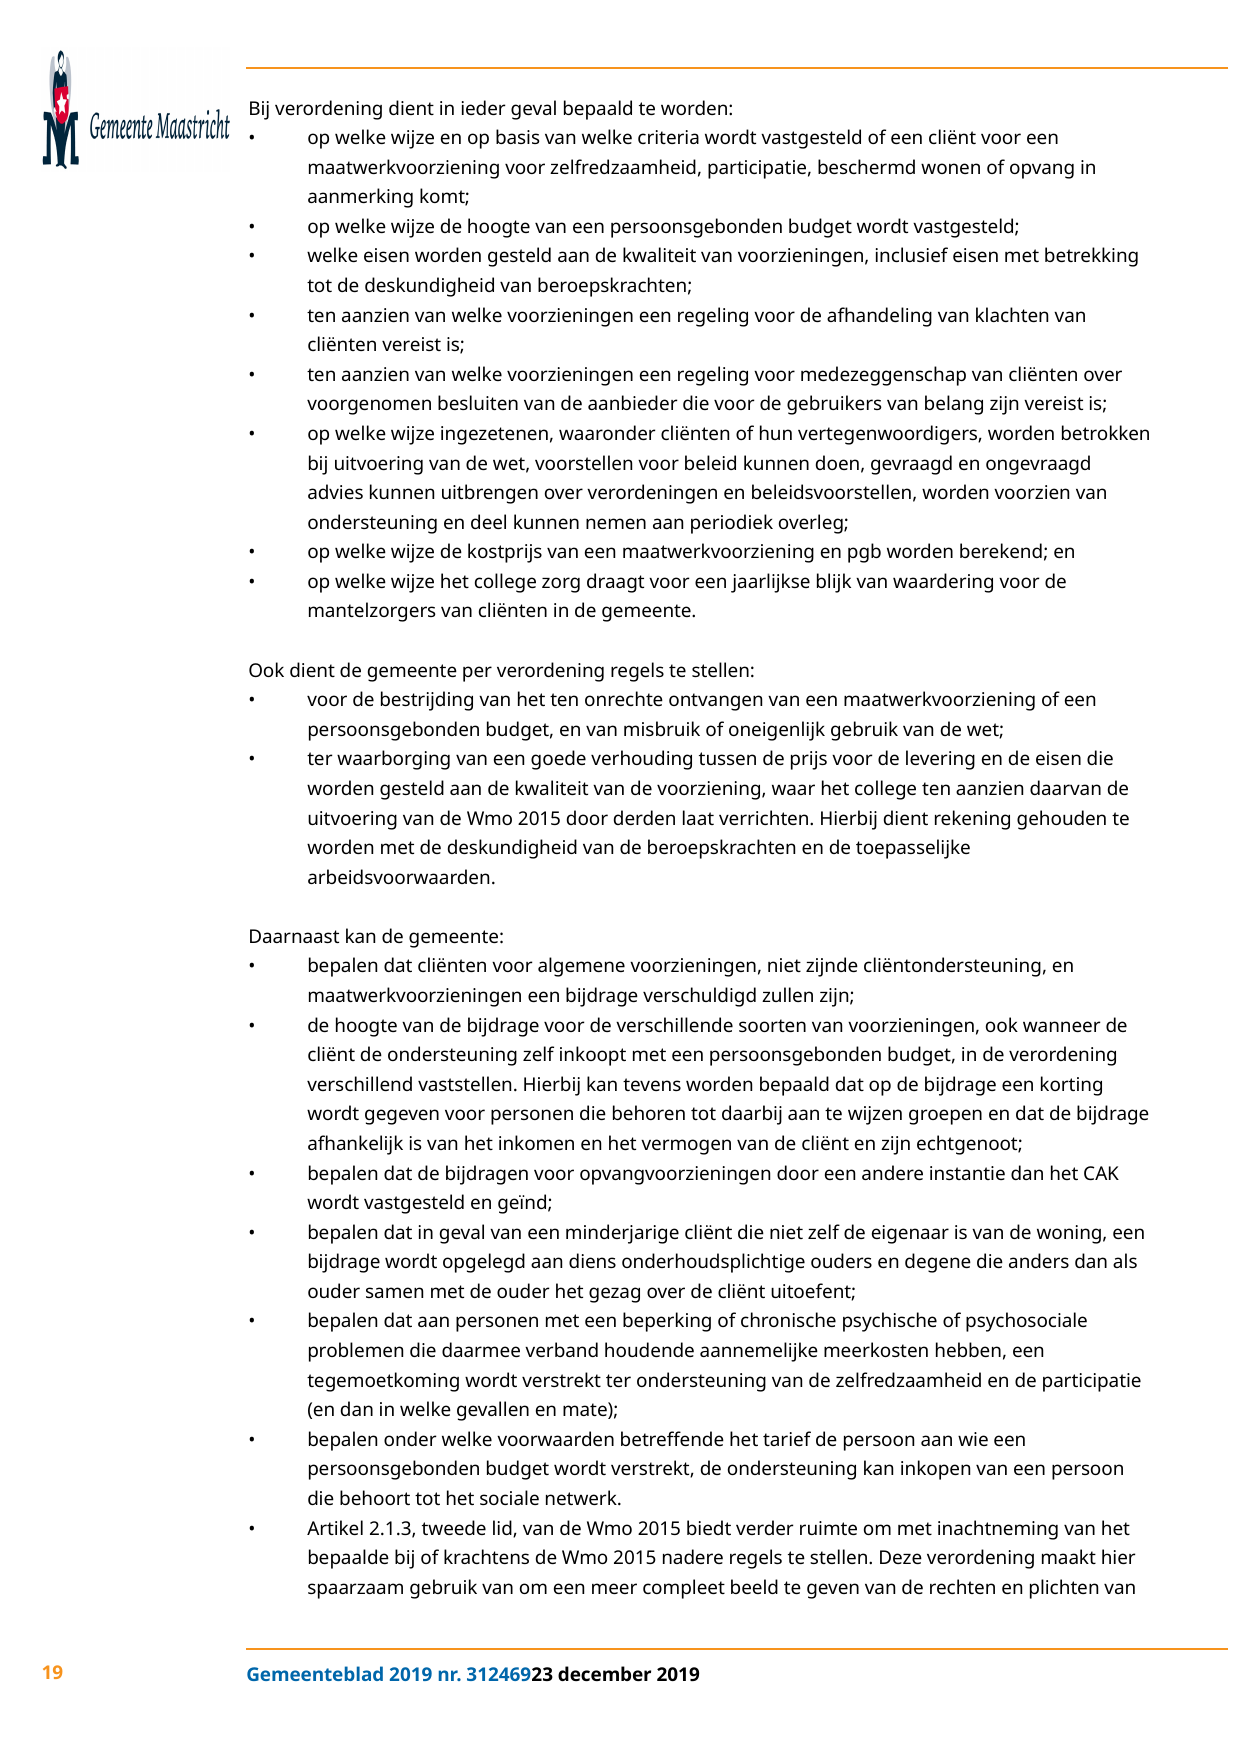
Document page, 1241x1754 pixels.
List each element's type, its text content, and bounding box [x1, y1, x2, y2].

list ter waarborging van een goede verhouding tussen de prijs voor de levering en de eisen die worden gesteld aan de kwaliteit van de voorziening, waar het college ten aanzien daarvan de uitvoering van de Wmo 2015 door derden laat verrichten. Hierbij dient rekening gehouden te worden met de deskundigheid van de beroepskrachten en de toepasselijke arbeidsvoorwaarden. [248, 746, 1152, 890]
list welke eisen worden gesteld aan de kwaliteit van voorzieningen, inclusief eisen met betrekking tot de deskundigheid van beroepskrachten; [248, 243, 1152, 298]
text Ook dient de gemeente per verordening regels te stellen: [248, 657, 1152, 683]
list bepalen dat aan personen met een beperking of chronische psychische of psychosociale problemen die daarmee verband houdende aannemelijke meerkosten hebben, een tegemoetkoming wordt verstrekt ter ondersteuning van de zelfredzaamheid en de participatie (en dan in welke gevallen en mate); [248, 1308, 1152, 1422]
list op welke wijze de kostprijs van een maatwerkvoorziening en pgb worden berekend; en [248, 538, 1152, 564]
list ten aanzien van welke voorzieningen een regeling voor de afhandeling van klachten van cliënten vereist is; [248, 302, 1152, 357]
picture [41, 47, 231, 172]
list bepalen dat cliënten voor algemene voorzieningen, niet zijnde cliëntondersteuning, en maatwerkvoorzieningen een bijdrage verschuldigd zullen zijn; [248, 953, 1152, 1008]
list op welke wijze het college zorg draagt voor een jaarlijkse blijk van waardering voor de mantelzorgers van cliënten in de gemeente. [248, 568, 1152, 623]
list bepalen dat de bijdragen voor opvangvoorzieningen door een andere instantie dan het CAK wordt vastgesteld en geïnd; [248, 1160, 1152, 1215]
list voor de bestrijding van het ten onrechte ontvangen van een maatwerkvoorziening of een persoonsgebonden budget, en van misbruik of oneigenlijk gebruik van de wet; [248, 686, 1152, 742]
list Artikel 2.1.3, tweede lid, van de Wmo 2015 biedt verder ruimte om met inachtneming van het bepaalde bij of krachtens de Wmo 2015 nadere regels te stellen. Deze verordening maakt hier spaarzaam gebruik van om een meer compleet beeld te geven van de rechten en plichten van [248, 1515, 1152, 1600]
text Bij verordening dient in ieder geval bepaald te worden: [248, 95, 1152, 121]
list op welke wijze ingezetenen, waaronder cliënten of hun vertegenwoordigers, worden betrokken bij uitvoering van de wet, voorstellen voor beleid kunnen doen, gevraagd en ongevraagd advies kunnen uitbrengen over verordeningen en beleidsvoorstellen, worden voorzien van ondersteuning en deel kunnen nemen aan periodiek overleg; [248, 420, 1152, 535]
list bepalen dat in geval van een minderjarige cliënt die niet zelf de eigenaar is van de woning, een bijdrage wordt opgelegd aan diens onderhoudsplichtige ouders en degene die anders dan als ouder samen met de ouder het gezag over de cliënt uitoefent; [248, 1219, 1152, 1304]
list op welke wijze en op basis van welke criteria wordt vastgesteld of een cliënt voor een maatwerkvoorziening voor zelfredzaamheid, participatie, beschermd wonen of opvang in aanmerking komt; [248, 124, 1152, 209]
text Daarnaast kan de gemeente: [248, 923, 1152, 949]
list de hoogte van de bijdrage voor de verschillende soorten van voorzieningen, ook wanneer de cliënt de ondersteuning zelf inkoopt met een persoonsgebonden budget, in de verordening verschillend vaststellen. Hierbij kan tevens worden bepaald dat op de bijdrage een korting wordt gegeven voor personen die behoren tot daarbij aan te wijzen groepen en dat de bijdrage afhankelijk is van het inkomen en het vermogen van de cliënt en zijn echtgenoot; [248, 1012, 1152, 1156]
list ten aanzien van welke voorzieningen een regeling voor medezeggenschap van cliënten over voorgenomen besluiten van de aanbieder die voor de gebruikers van belang zijn vereist is; [248, 361, 1152, 416]
list op welke wijze de hoogte van een persoonsgebonden budget wordt vastgesteld; [248, 213, 1152, 239]
list bepalen onder welke voorwaarden betreffende het tarief de persoon aan wie een persoonsgebonden budget wordt verstrekt, de ondersteuning kan inkopen van een persoon die behoort tot het sociale netwerk. [248, 1426, 1152, 1511]
